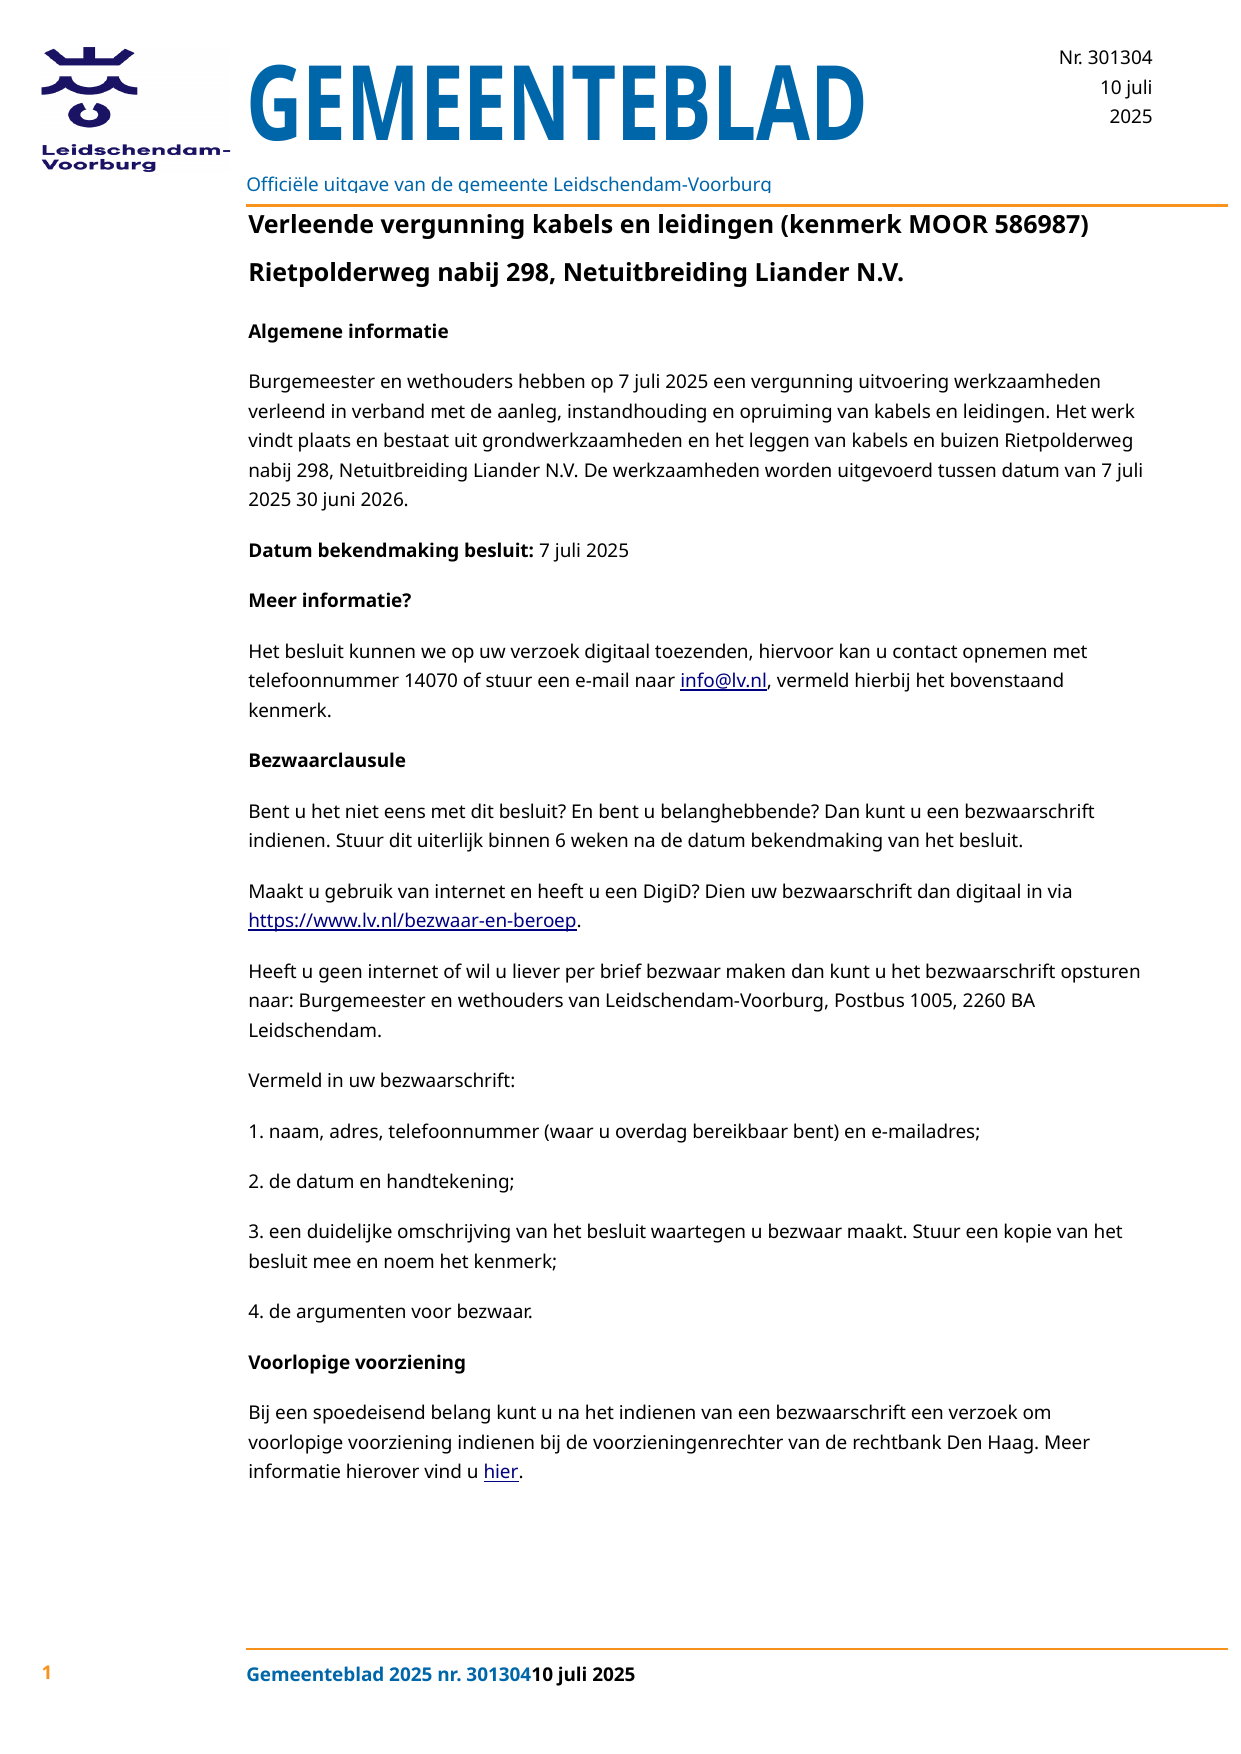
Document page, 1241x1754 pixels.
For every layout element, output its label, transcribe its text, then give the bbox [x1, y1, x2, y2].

text Vermeld in uw bezwaarschrift: [248, 1067, 1152, 1093]
text 4. de argumenten voor bezwaar. [248, 1299, 1152, 1324]
text 2. de datum en handtekening; [248, 1168, 1152, 1194]
text 1. naam, adres, telefoonnummer (waar u overdag bereikbaar bent) en e-mailadres; [248, 1118, 1152, 1144]
text Heeft u geen internet of wil u liever per brief bezwaar maken dan kunt u het bezwaarschrift opsturen naar: Burgemeester en wethouders van Leidschendam-Voorburg, Postbus 1005, 2260 BA Leidschendam. [248, 958, 1152, 1043]
text Datum bekendmaking besluit: 7 juli 2025 [248, 537, 1152, 563]
text Voorlopige voorziening [248, 1349, 1152, 1375]
text Bent u het niet eens met dit besluit? En bent u belanghebbende? Dan kunt u een bezwaarschrift indienen. Stuur dit uiterlijk binnen 6 weken na de datum bekendmaking van het besluit. [248, 798, 1152, 853]
text Meer informatie? [248, 587, 1152, 613]
text Bij een spoedeisend belang kunt u na het indienen van een bezwaarschrift een verzoek om voorlopige voorziening indienen bij de voorzieningenrechter van de rechtbank Den Haag. Meer informatie hierover vind u hier. [248, 1399, 1152, 1484]
text Het besluit kunnen we op uw verzoek digitaal toezenden, hiervoor kan u contact opnemen met telefoonnummer 14070 of stuur een e-mail naar info@lv.nl, vermeld hierbij het bovenstaand kenmerk. [248, 638, 1152, 723]
text Maakt u gebruik van internet en heeft u een DigiD? Dien uw bezwaarschrift dan digitaal in via https://www.lv.nl/bezwaar-en-beroep. [248, 878, 1152, 933]
text Burgemeester en wethouders hebben op 7 juli 2025 een vergunning uitvoering werkzaamheden verleend in verband met de aanleg, instandhouding en opruiming van kabels en leidingen. Het werk vindt plaats en bestaat uit grondwerkzaamheden en het leggen van kabels en buizen Rietpolderweg nabij 298, Netuitbreiding Liander N.V. De werkzaamheden worden uitgevoerd tussen datum van 7 juli 2025 30 juni 2026. [248, 368, 1152, 512]
text Verleende vergunning kabels en leidingen (kenmerk MOOR 586987) Rietpolderweg nabij 298, Netuitbreiding Liander N.V. [248, 207, 1152, 288]
text Bezwaarclausule [248, 747, 1152, 773]
text 3. een duidelijke omschrijving van het besluit waartegen u bezwaar maakt. Stuur een kopie van het besluit mee en noem het kenmerk; [248, 1219, 1152, 1274]
picture [41, 47, 231, 172]
text Algemene informatie [248, 318, 1152, 344]
